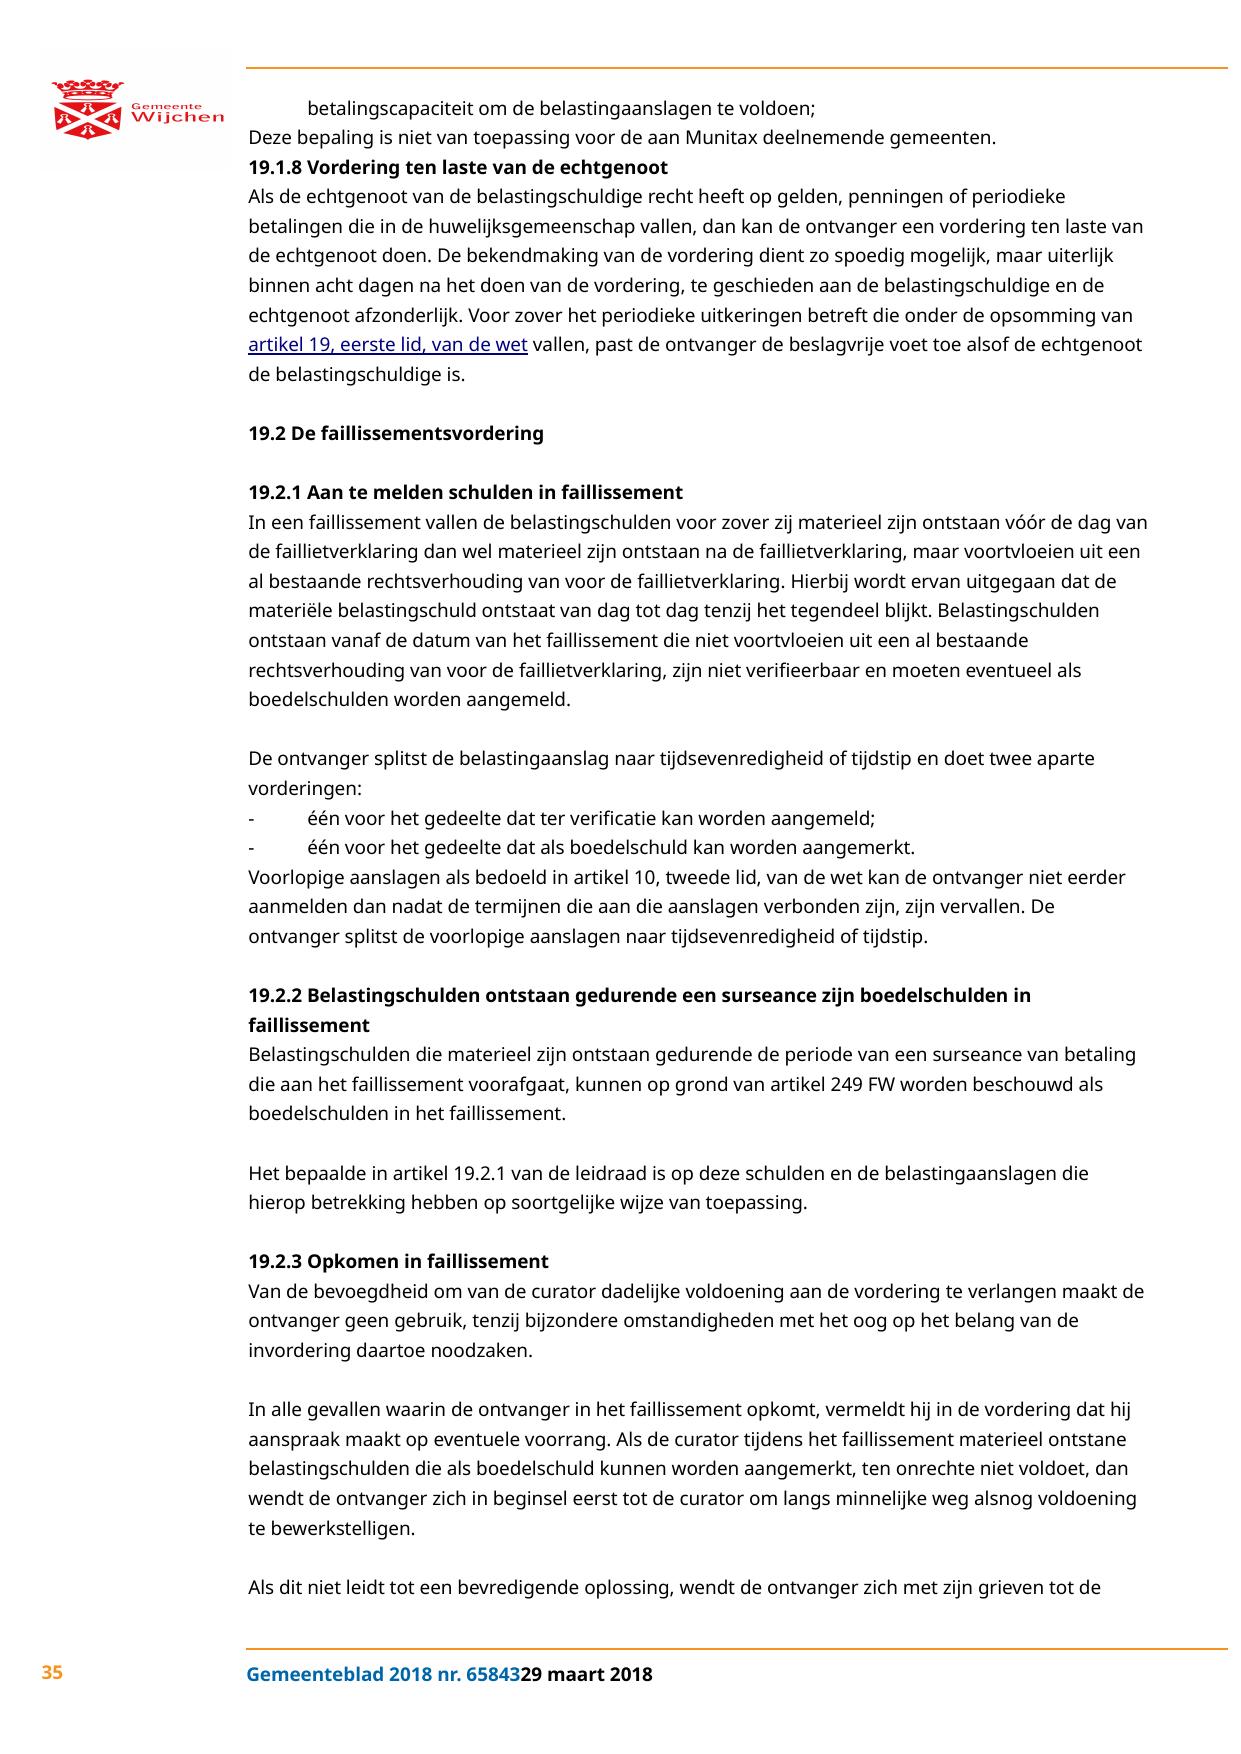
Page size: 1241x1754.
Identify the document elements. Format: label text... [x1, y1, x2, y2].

text In alle gevallen waarin de ontvanger in het faillissement opkomt, vermeldt hij in de vordering dat hij aanspraak maakt op eventuele voorrang. Als de curator tijdens het faillissement materieel ontstane belastingschulden die als boedelschuld kunnen worden aangemerkt, ten onrechte niet voldoet, dan wendt de ontvanger zich in beginsel eerst tot de curator om langs minnelijke weg alsnog voldoening te bewerkstelligen. [248, 1396, 1152, 1541]
text Deze bepaling is niet van toepassing voor de aan Munitax deelnemende gemeenten. [248, 124, 1152, 150]
text 19.1.8 Vordering ten laste van de echtgenoot [248, 154, 1152, 180]
text Voorlopige aanslagen als bedoeld in artikel 10, tweede lid, van de wet kan de ontvanger niet eerder aanmelden dan nadat de termijnen die aan die aanslagen verbonden zijn, zijn vervallen. De ontvanger splitst de voorlopige aanslagen naar tijdsevenredigheid of tijdstip. [248, 864, 1152, 949]
text In een faillissement vallen de belastingschulden voor zover zij materieel zijn ontstaan vóór de dag van de faillietverklaring dan wel materieel zijn ontstaan na de faillietverklaring, maar voortvloeien uit een al bestaande rechtsverhouding van voor de faillietverklaring. Hierbij wordt ervan uitgegaan dat de materiële belastingschuld ontstaat van dag tot dag tenzij het tegendeel blijkt. Belastingschulden ontstaan vanaf de datum van het faillissement die niet voortvloeien uit een al bestaande rechtsverhouding van voor de faillietverklaring, zijn niet verifieerbaar en moeten eventueel als boedelschulden worden aangemeld. [248, 509, 1152, 712]
text Als dit niet leidt tot een bevredigende oplossing, wendt de ontvanger zich met zijn grieven tot de [248, 1574, 1152, 1600]
text 19.2.3 Opkomen in faillissement [248, 1248, 1152, 1274]
list één voor het gedeelte dat als boedelschuld kan worden aangemerkt. [248, 834, 1152, 860]
text 19.2.2 Belastingschulden ontstaan gedurende een surseance zijn boedelschulden in faillissement [248, 982, 1152, 1038]
text 19.2 De faillissementsvordering [248, 420, 1152, 446]
text De ontvanger splitst de belastingaanslag naar tijdsevenredigheid of tijdstip en doet twee aparte vorderingen: [248, 746, 1152, 801]
text Als de echtgenoot van de belastingschuldige recht heeft op gelden, penningen of periodieke betalingen die in de huwelijksgemeenschap vallen, dan kan de ontvanger een vordering ten laste van de echtgenoot doen. De bekendmaking van de vordering dient zo spoedig mogelijk, maar uiterlijk binnen acht dagen na het doen van de vordering, te geschieden aan de belastingschuldige en de echtgenoot afzonderlijk. Voor zover het periodieke uitkeringen betreft die onder de opsomming van artikel 19, eerste lid, van de wet vallen, past de ontvanger de beslagvrije voet toe alsof de echtgenoot de belastingschuldige is. [248, 183, 1152, 387]
text Het bepaalde in artikel 19.2.1 van de leidraad is op deze schulden en de belastingaanslagen die hierop betrekking hebben op soortgelijke wijze van toepassing. [248, 1160, 1152, 1215]
picture [41, 47, 231, 172]
list één voor het gedeelte dat ter verificatie kan worden aangemeld; [248, 805, 1152, 831]
text Belastingschulden die materieel zijn ontstaan gedurende de periode van een surseance van betaling die aan het faillissement voorafgaat, kunnen op grond van artikel 249 FW worden beschouwd als boedelschulden in het faillissement. [248, 1041, 1152, 1126]
text Van de bevoegdheid om van de curator dadelijke voldoening aan de vordering te verlangen maakt de ontvanger geen gebruik, tenzij bijzondere omstandigheden met het oog op het belang van de invordering daartoe noodzaken. [248, 1278, 1152, 1363]
list betalingscapaciteit om de belastingaanslagen te voldoen; [248, 95, 1152, 121]
text 19.2.1 Aan te melden schulden in faillissement [248, 479, 1152, 505]
